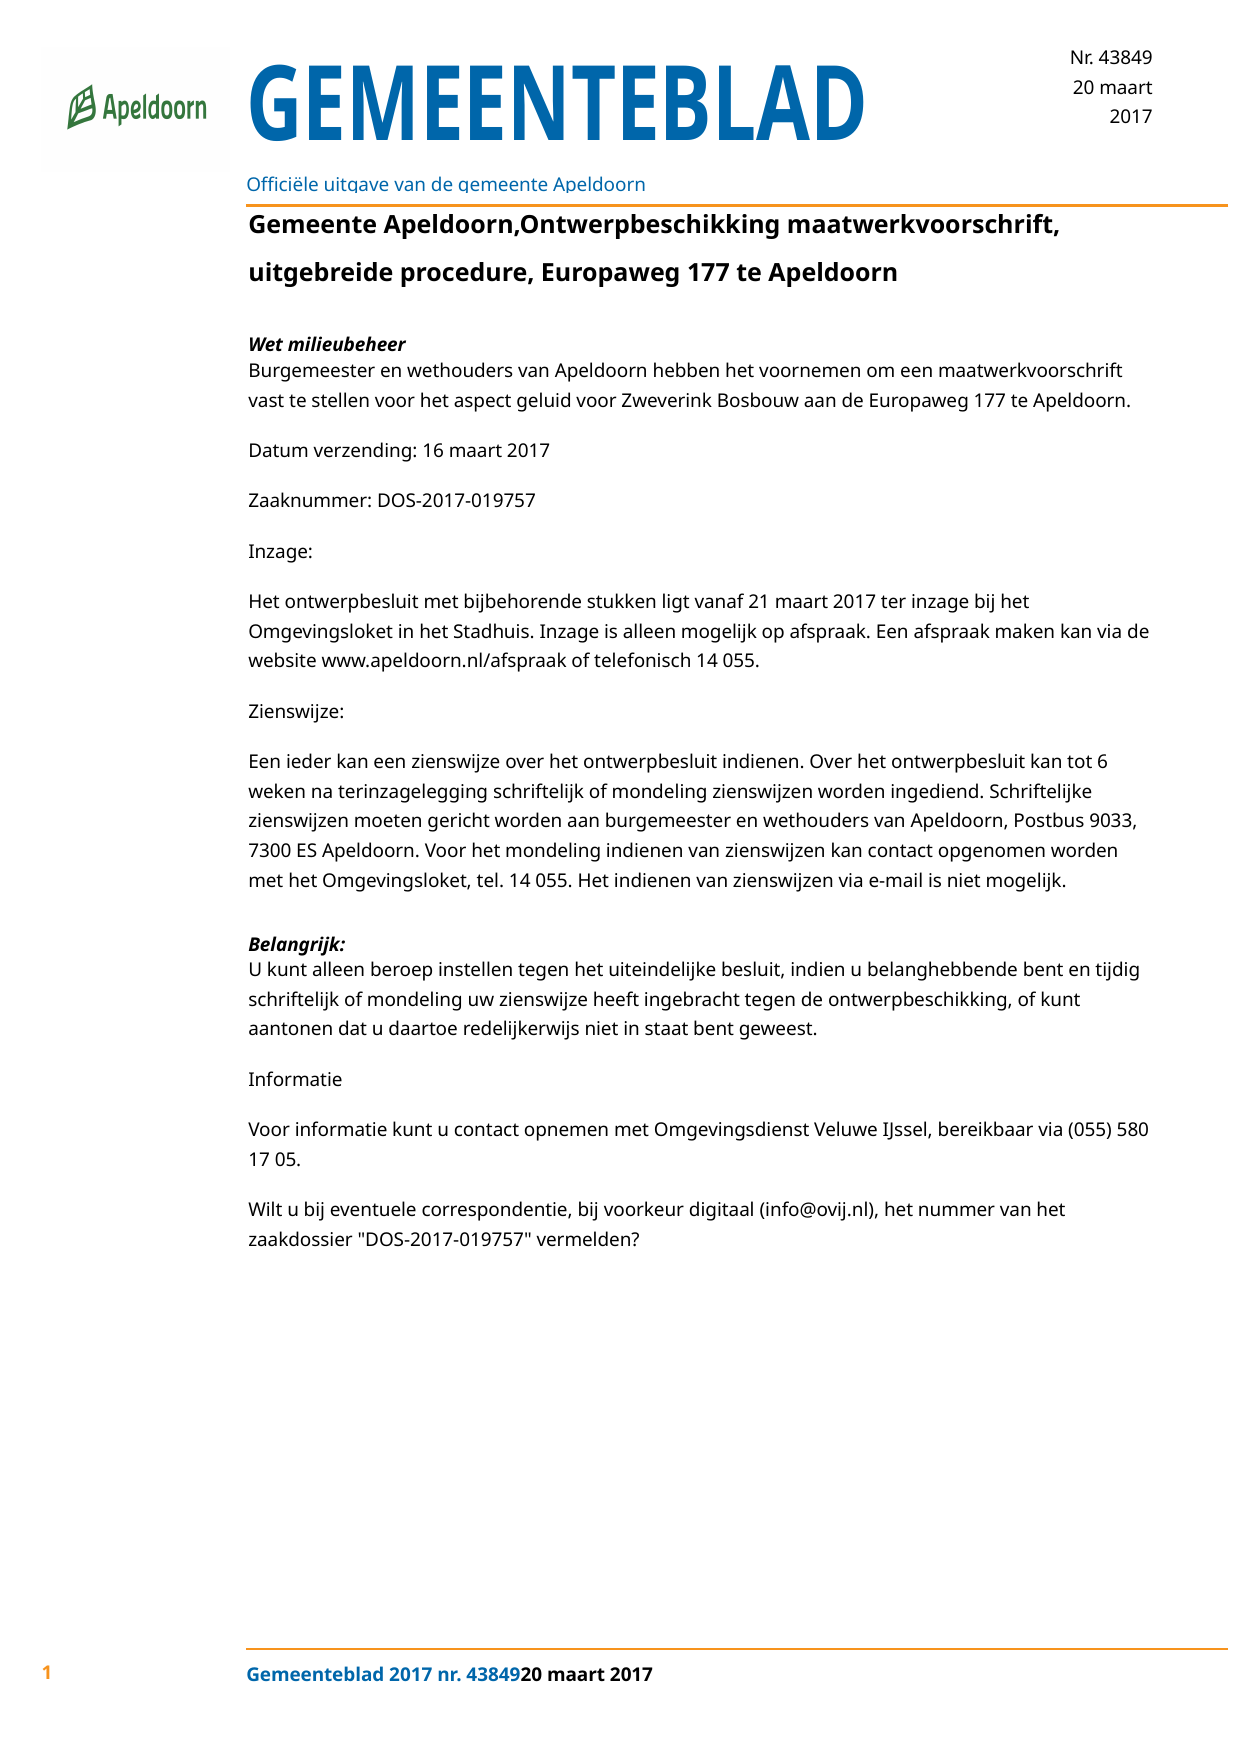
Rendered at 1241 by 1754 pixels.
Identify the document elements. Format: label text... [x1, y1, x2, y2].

text U kunt alleen beroep instellen tegen het uiteindelijke besluit, indien u belanghebbende bent en tijdig schriftelijk of mondeling uw zienswijze heeft ingebracht tegen de ontwerpbeschikking, of kunt aantonen dat u daartoe redelijkerwijs niet in staat bent geweest. [248, 956, 1152, 1041]
text Wet milieubeheer [248, 331, 1152, 357]
text Voor informatie kunt u contact opnemen met Omgevingsdienst Veluwe IJssel, bereikbaar via (055) 580 17 05. [248, 1116, 1152, 1172]
text Gemeente Apeldoorn,Ontwerpbeschikking maatwerkvoorschrift, uitgebreide procedure, Europaweg 177 te Apeldoorn [248, 207, 1152, 288]
text Informatie [248, 1066, 1152, 1092]
text Het ontwerpbesluit met bijbehorende stukken ligt vanaf 21 maart 2017 ter inzage bij het Omgevingsloket in het Stadhuis. Inzage is alleen mogelijk op afspraak. Een afspraak maken kan via de website www.apeldoorn.nl/afspraak of telefonisch 14 055. [248, 588, 1152, 673]
text Zaaknummer: DOS-2017-019757 [248, 488, 1152, 513]
picture [41, 47, 231, 172]
text Datum verzending: 16 maart 2017 [248, 437, 1152, 463]
text Een ieder kan een zienswijze over het ontwerpbesluit indienen. Over het ontwerpbesluit kan tot 6 weken na terinzagelegging schriftelijk of mondeling zienswijzen worden ingediend. Schriftelijke zienswijzen moeten gericht worden aan burgemeester en wethouders van Apeldoorn, Postbus 9033, 7300 ES Apeldoorn. Voor het mondeling indienen van zienswijzen kan contact opgenomen worden met het Omgevingsloket, tel. 14 055. Het indienen van zienswijzen via e-mail is niet mogelijk. [248, 748, 1152, 892]
text Burgemeester en wethouders van Apeldoorn hebben het voornemen om een maatwerkvoorschrift vast te stellen voor het aspect geluid voor Zweverink Bosbouw aan de Europaweg 177 te Apeldoorn. [248, 357, 1152, 412]
text Inzage: [248, 538, 1152, 564]
text Zienswijze: [248, 698, 1152, 724]
text Wilt u bij eventuele correspondentie, bij voorkeur digitaal (info@ovij.nl), het nummer van het zaakdossier "DOS-2017-019757" vermelden? [248, 1196, 1152, 1252]
text Belangrijk: [248, 931, 1152, 956]
